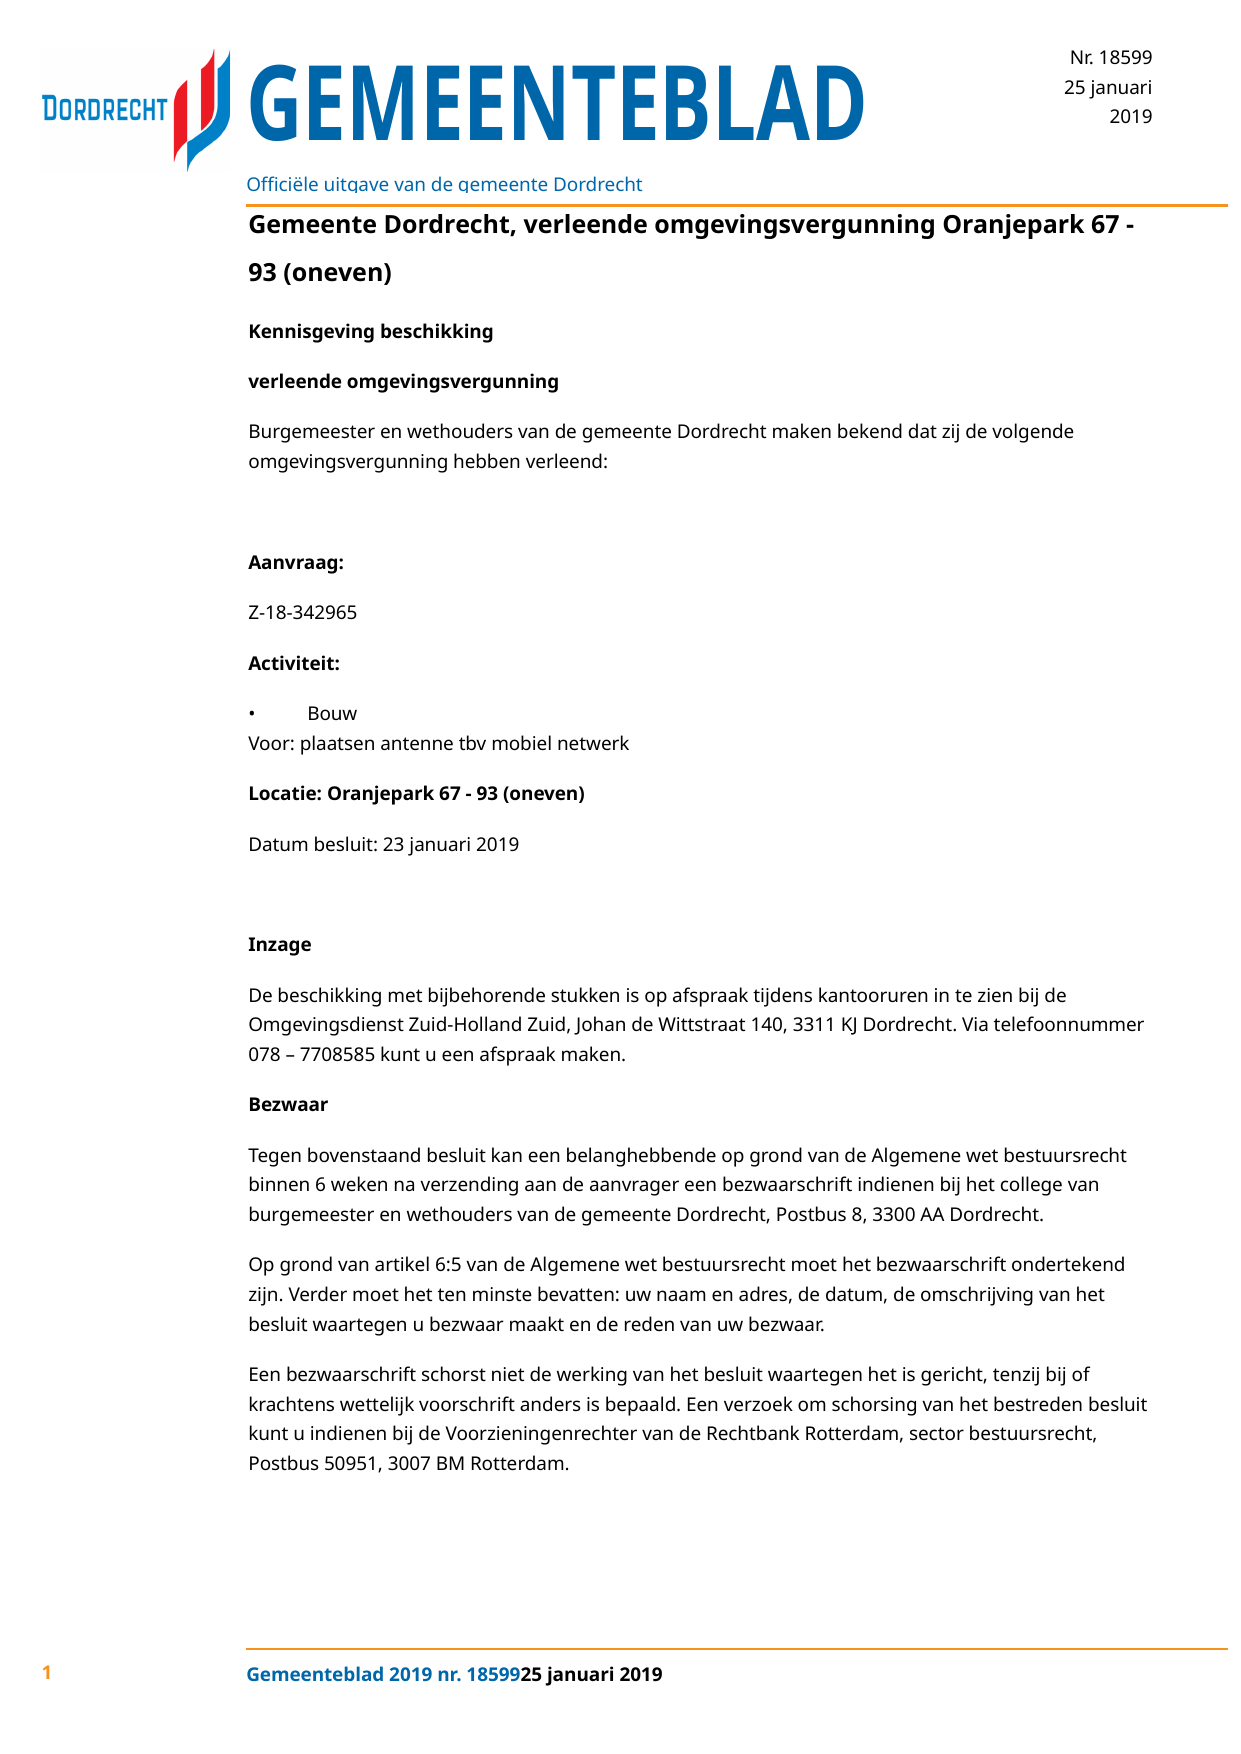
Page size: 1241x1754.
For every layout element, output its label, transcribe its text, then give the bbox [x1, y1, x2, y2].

text Burgemeester en wethouders van de gemeente Dordrecht maken bekend dat zij de volgende omgevingsvergunning hebben verleend: [248, 419, 1152, 474]
text Activiteit: [248, 650, 1152, 676]
text Gemeente Dordrecht, verleende omgevingsvergunning Oranjepark 67 - 93 (oneven) [248, 207, 1152, 288]
text Een bezwaarschrift schorst niet de werking van het besluit waartegen het is gericht, tenzij bij of krachtens wettelijk voorschrift anders is bepaald. Een verzoek om schorsing van het bestreden besluit kunt u indienen bij de Voorzieningenrechter van de Rechtbank Rotterdam, sector bestuursrecht, Postbus 50951, 3007 BM Rotterdam. [248, 1361, 1152, 1476]
text Tegen bovenstaand besluit kan een belanghebbende op grond van de Algemene wet bestuursrecht binnen 6 weken na verzending aan de aanvrager een bezwaarschrift indienen bij het college van burgemeester en wethouders van de gemeente Dordrecht, Postbus 8, 3300 AA Dordrecht. [248, 1142, 1152, 1227]
text Kennisgeving beschikking [248, 318, 1152, 344]
list Bouw [248, 700, 1152, 726]
text Bezwaar [248, 1092, 1152, 1117]
text Locatie: Oranjepark 67 - 93 (oneven) [248, 780, 1152, 806]
picture [41, 47, 231, 172]
text verleende omgevingsvergunning [248, 368, 1152, 394]
text Op grond van artikel 6:5 van de Algemene wet bestuursrecht moet het bezwaarschrift ondertekend zijn. Verder moet het ten minste bevatten: uw naam en adres, de datum, de omschrijving van het besluit waartegen u bezwaar maakt en de reden van uw bezwaar. [248, 1252, 1152, 1337]
text Datum besluit: 23 januari 2019 [248, 831, 1152, 857]
text Aanvraag: [248, 549, 1152, 575]
text Z-18-342965 [248, 599, 1152, 625]
text Voor: plaatsen antenne tbv mobiel netwerk [248, 730, 1152, 756]
text De beschikking met bijbehorende stukken is op afspraak tijdens kantooruren in te zien bij de Omgevingsdienst Zuid-Holland Zuid, Johan de Wittstraat 140, 3311 KJ Dordrecht. Via telefoonnummer 078 – 7708585 kunt u een afspraak maken. [248, 982, 1152, 1067]
text Inzage [248, 932, 1152, 957]
